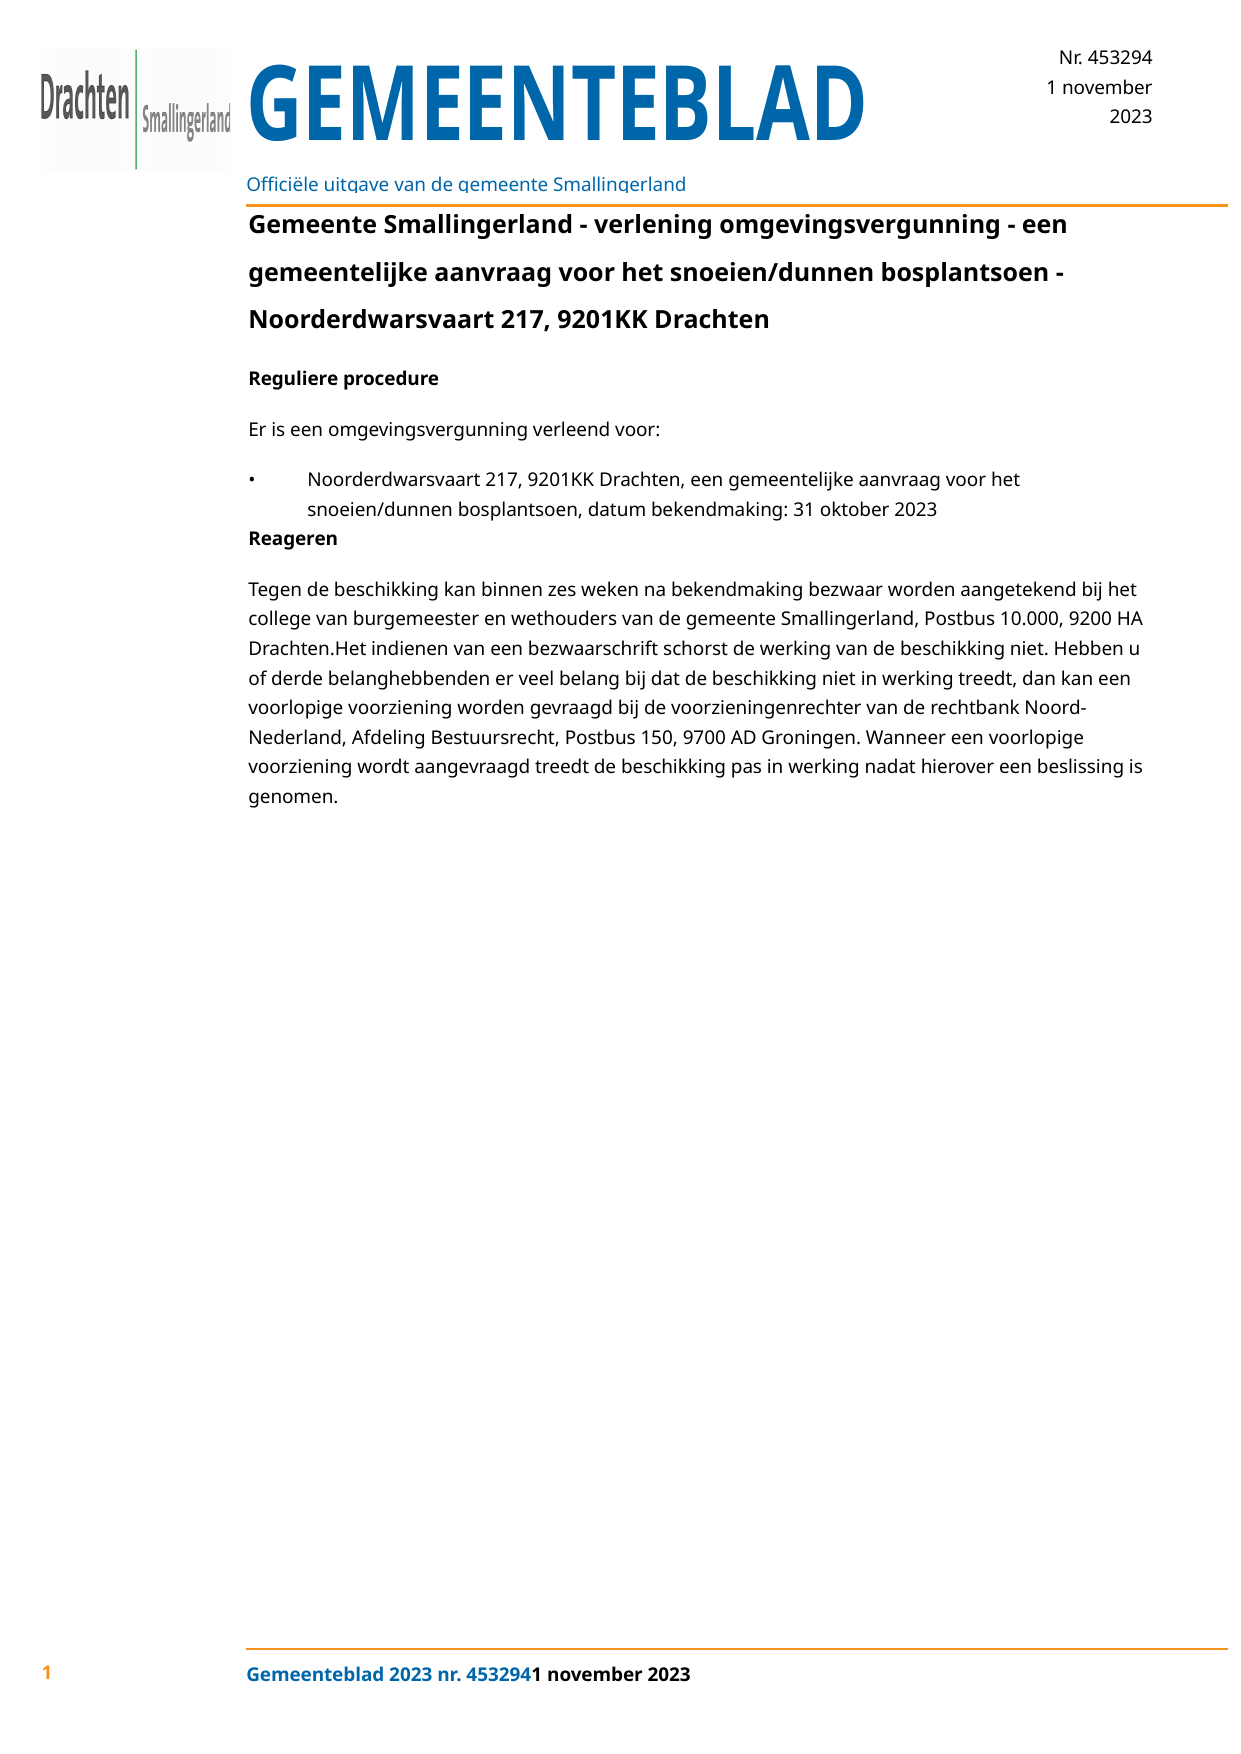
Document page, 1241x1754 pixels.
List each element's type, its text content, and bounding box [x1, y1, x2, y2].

text Gemeente Smallingerland - verlening omgevingsvergunning - een gemeentelijke aanvraag voor het snoeien/dunnen bosplantsoen - Noorderdwarsvaart 217, 9201KK Drachten [248, 207, 1152, 336]
list Noorderdwarsvaart 217, 9201KK Drachten, een gemeentelijke aanvraag voor het snoeien/dunnen bosplantsoen, datum bekendmaking: 31 oktober 2023 [248, 466, 1152, 522]
text Er is een omgevingsvergunning verleend voor: [248, 416, 1152, 442]
text Reageren [248, 526, 1152, 551]
text Reguliere procedure [248, 366, 1152, 391]
text Tegen de beschikking kan binnen zes weken na bekendmaking bezwaar worden aangetekend bij het college van burgemeester en wethouders van de gemeente Smallingerland, Postbus 10.000, 9200 HA Drachten.Het indienen van een bezwaarschrift schorst de werking van de beschikking niet. Hebben u of derde belanghebbenden er veel belang bij dat de beschikking niet in werking treedt, dan kan een voorlopige voorziening worden gevraagd bij de voorzieningenrechter van de rechtbank Noord-Nederland, Afdeling Bestuursrecht, Postbus 150, 9700 AD Groningen. Wanneer een voorlopige voorziening wordt aangevraagd treedt de beschikking pas in werking nadat hierover een beslissing is genomen. [248, 576, 1152, 809]
picture [41, 47, 231, 172]
